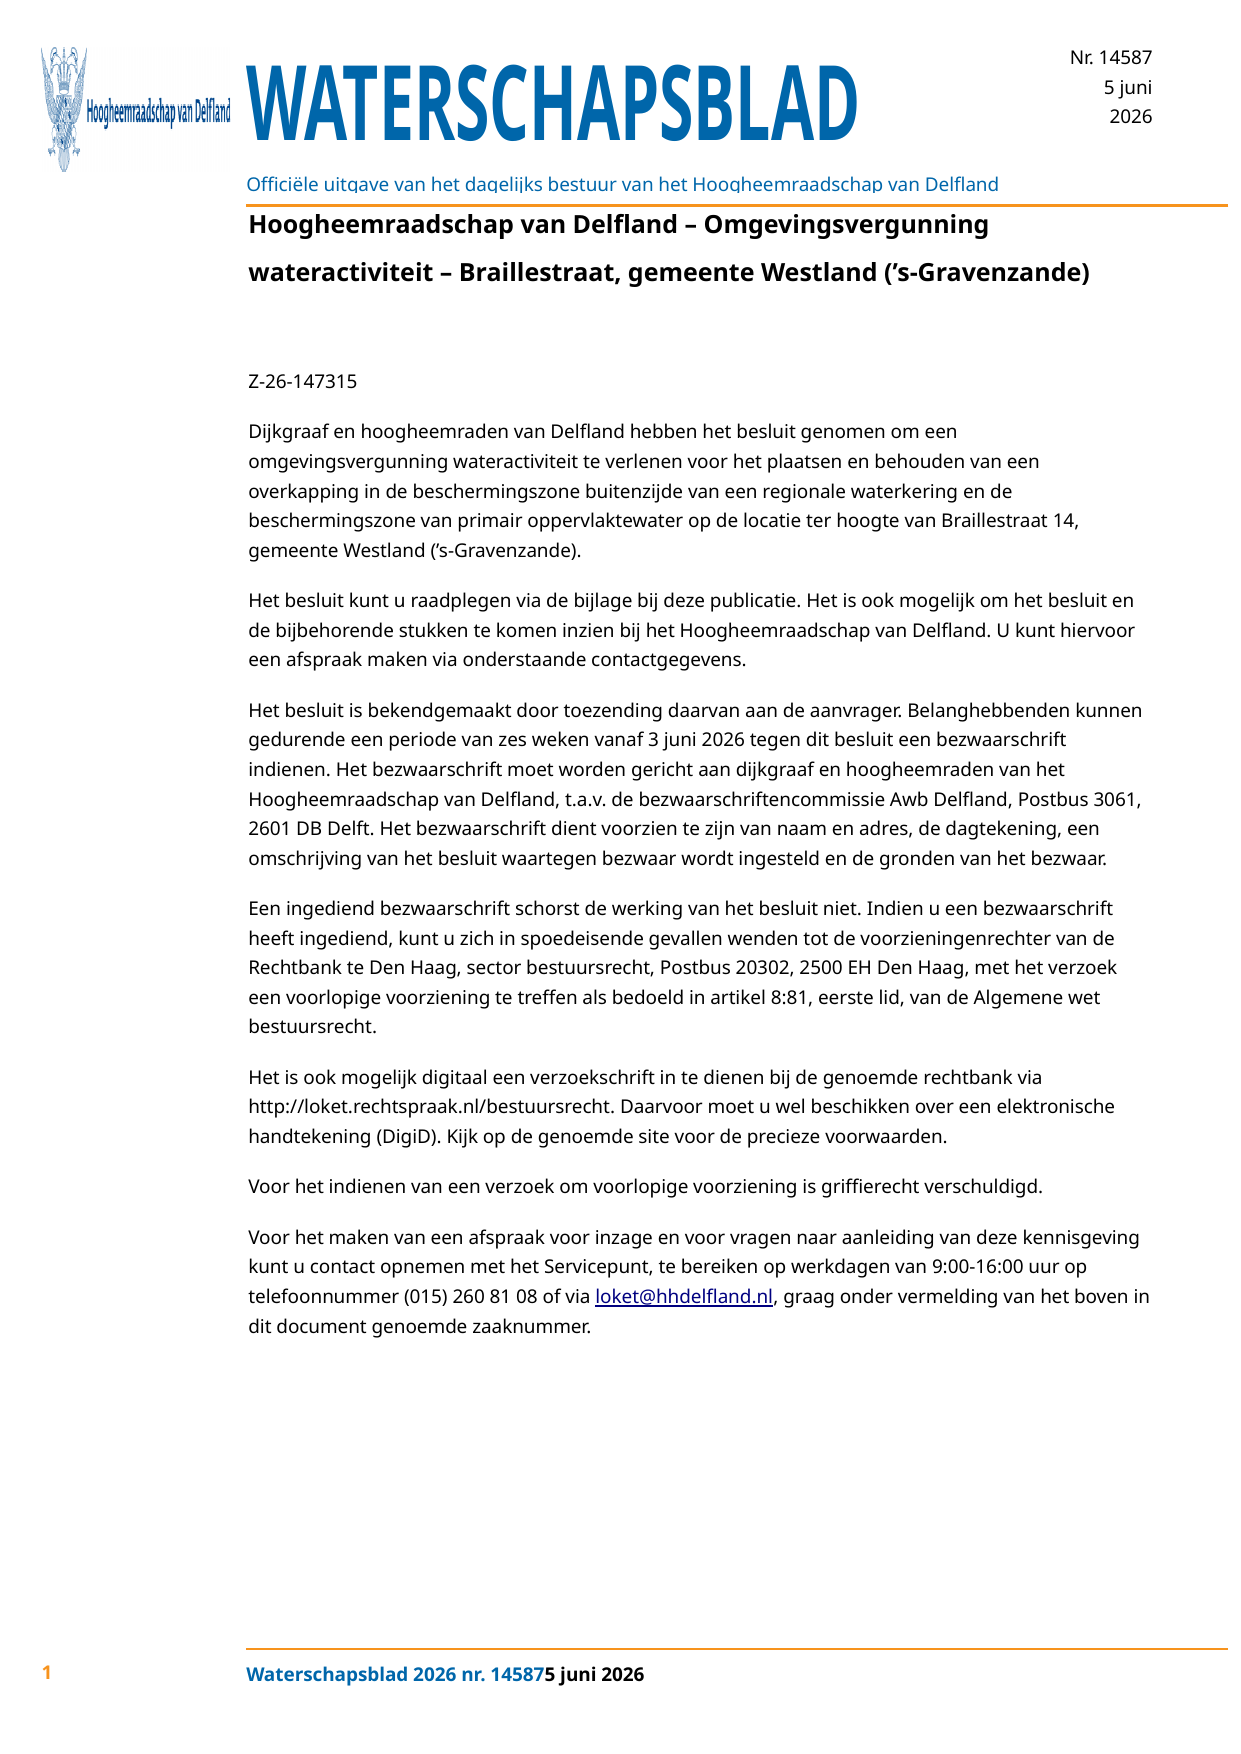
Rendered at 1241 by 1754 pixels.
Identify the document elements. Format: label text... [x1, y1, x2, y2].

text Het besluit is bekendgemaakt door toezending daarvan aan de aanvrager. Belanghebbenden kunnen gedurende een periode van zes weken vanaf 3 juni 2026 tegen dit besluit een bezwaarschrift indienen. Het bezwaarschrift moet worden gericht aan dijkgraaf en hoogheemraden van het Hoogheemraadschap van Delfland, t.a.v. de bezwaarschriftencommissie Awb Delfland, Postbus 3061, 2601 DB Delft. Het bezwaarschrift dient voorzien te zijn van naam en adres, de dagtekening, een omschrijving van het besluit waartegen bezwaar wordt ingesteld en de gronden van het bezwaar. [248, 697, 1152, 871]
text Een ingediend bezwaarschrift schorst de werking van het besluit niet. Indien u een bezwaarschrift heeft ingediend, kunt u zich in spoedeisende gevallen wenden tot de voorzieningenrechter van de Rechtbank te Den Haag, sector bestuursrecht, Postbus 20302, 2500 EH Den Haag, met het verzoek een voorlopige voorziening te treffen als bedoeld in artikel 8:81, eerste lid, van de Algemene wet bestuursrecht. [248, 895, 1152, 1039]
text Dijkgraaf en hoogheemraden van Delfland hebben het besluit genomen om een omgevingsvergunning wateractiviteit te verlenen voor het plaatsen en behouden van een overkapping in de beschermingszone buitenzijde van een regionale waterkering en de beschermingszone van primair oppervlaktewater op de locatie ter hoogte van Braillestraat 14, gemeente Westland (’s-Gravenzande). [248, 419, 1152, 563]
text Voor het indienen van een verzoek om voorlopige voorziening is griffierecht verschuldigd. [248, 1174, 1152, 1199]
text Hoogheemraadschap van Delfland – Omgevingsvergunning wateractiviteit – Braillestraat, gemeente Westland (’s-Gravenzande) [248, 207, 1152, 288]
text Voor het maken van een afspraak voor inzage en voor vragen naar aanleiding van deze kennisgeving kunt u contact opnemen met het Servicepunt, te bereiken op werkdagen van 9:00-16:00 uur op telefoonnummer (015) 260 81 08 of via loket@hhdelfland.nl, graag onder vermelding van het boven in dit document genoemde zaaknummer. [248, 1224, 1152, 1339]
picture [41, 47, 231, 172]
text Z-26-147315 [248, 368, 1152, 394]
text Het besluit kunt u raadplegen via de bijlage bij deze publicatie. Het is ook mogelijk om het besluit en de bijbehorende stukken te komen inzien bij het Hoogheemraadschap van Delfland. U kunt hiervoor een afspraak maken via onderstaande contactgegevens. [248, 587, 1152, 672]
text Het is ook mogelijk digitaal een verzoekschrift in te dienen bij de genoemde rechtbank via http://loket.rechtspraak.nl/bestuursrecht. Daarvoor moet u wel beschikken over een elektronische handtekening (DigiD). Kijk op de genoemde site voor de precieze voorwaarden. [248, 1064, 1152, 1149]
